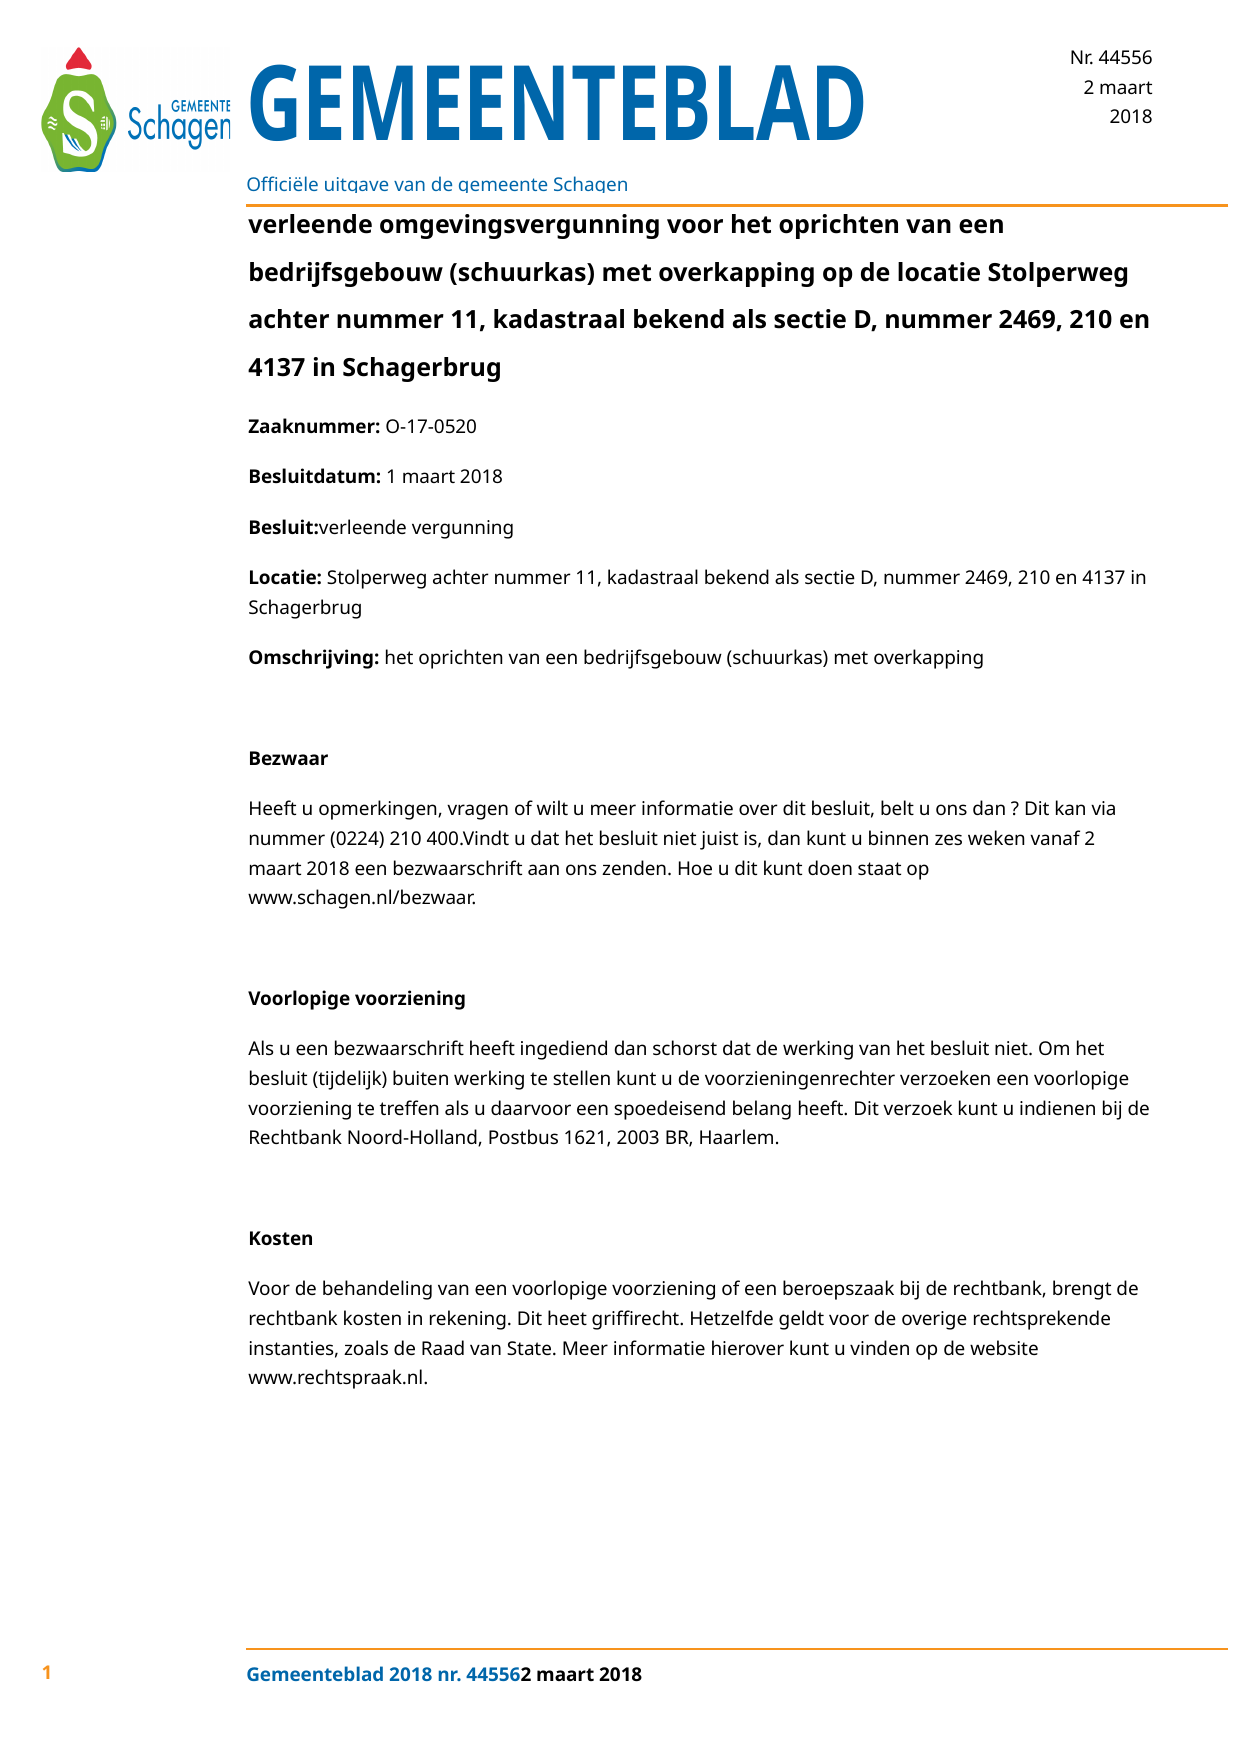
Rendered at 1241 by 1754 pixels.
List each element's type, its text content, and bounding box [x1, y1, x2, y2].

text Voor de behandeling van een voorlopige voorziening of een beroepszaak bij de rechtbank, brengt de rechtbank kosten in rekening. Dit heet griffirecht. Hetzelfde geldt voor de overige rechtsprekende instanties, zoals de Raad van State. Meer informatie hierover kunt u vinden op de website www.rechtspraak.nl. [248, 1276, 1152, 1390]
text Besluit:verleende vergunning [248, 514, 1152, 540]
text Omschrijving: het oprichten van een bedrijfsgebouw (schuurkas) met overkapping [248, 644, 1152, 670]
text Als u een bezwaarschrift heeft ingediend dan schorst dat de werking van het besluit niet. Om het besluit (tijdelijk) buiten werking te stellen kunt u de voorzieningenrechter verzoeken een voorlopige voorziening te treffen als u daarvoor een spoedeisend belang heeft. Dit verzoek kunt u indienen bij de Rechtbank Noord-Holland, Postbus 1621, 2003 BR, Haarlem. [248, 1036, 1152, 1150]
picture [41, 47, 231, 172]
text Zaaknummer: O-17-0520 [248, 413, 1152, 439]
text Locatie: Stolperweg achter nummer 11, kadastraal bekend als sectie D, nummer 2469, 210 en 4137 in Schagerbrug [248, 564, 1152, 620]
text Voorlopige voorziening [248, 985, 1152, 1011]
text verleende omgevingsvergunning voor het oprichten van een bedrijfsgebouw (schuurkas) met overkapping op de locatie Stolperweg achter nummer 11, kadastraal bekend als sectie D, nummer 2469, 210 en 4137 in Schagerbrug [248, 207, 1152, 384]
text Kosten [248, 1225, 1152, 1251]
text Heeft u opmerkingen, vragen of wilt u meer informatie over dit besluit, belt u ons dan ? Dit kan via nummer (0224) 210 400.Vindt u dat het besluit niet juist is, dan kunt u binnen zes weken vanaf 2 maart 2018 een bezwaarschrift aan ons zenden. Hoe u dit kunt doen staat op www.schagen.nl/bezwaar. [248, 796, 1152, 910]
text Bezwaar [248, 745, 1152, 771]
text Besluitdatum: 1 maart 2018 [248, 463, 1152, 489]
